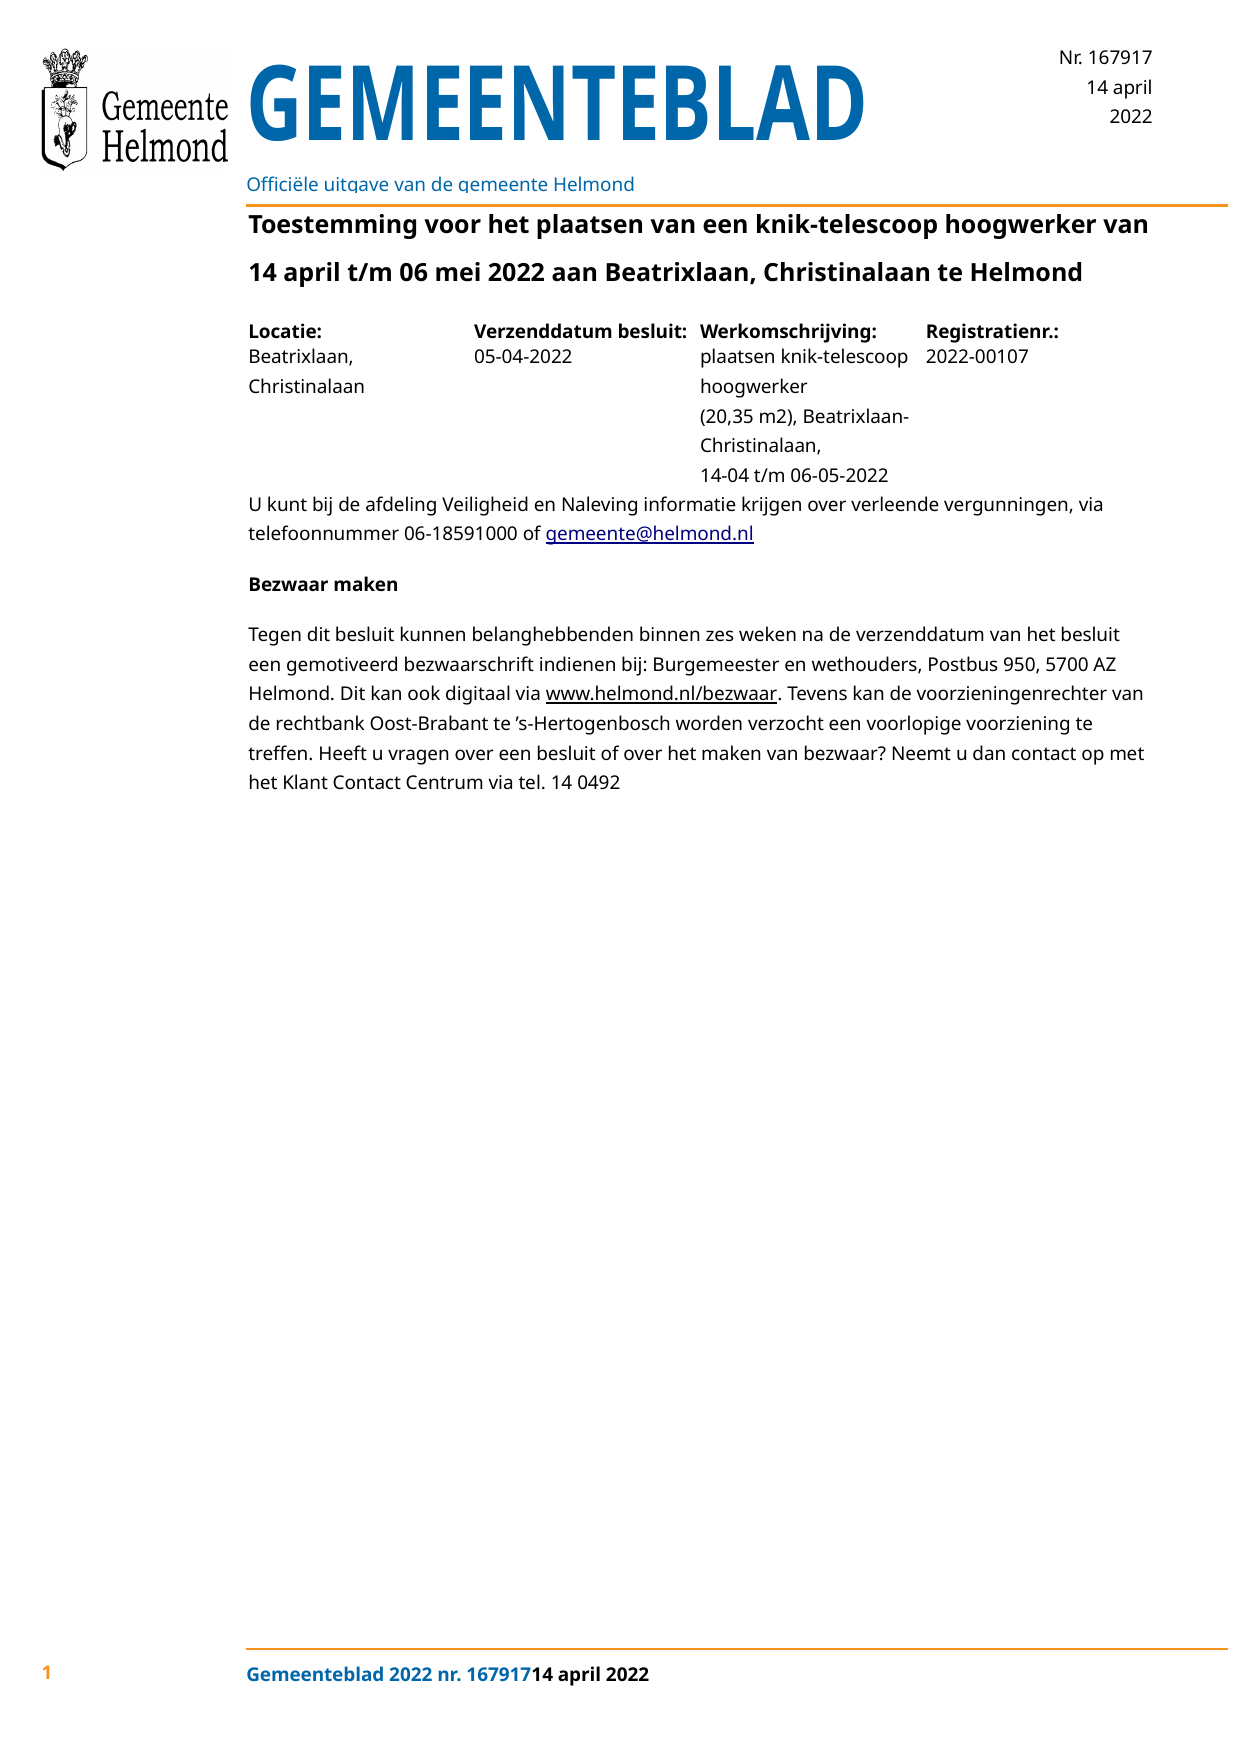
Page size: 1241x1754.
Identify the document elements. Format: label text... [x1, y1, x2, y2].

table_cell 05-04-2022 [474, 344, 700, 488]
table_header Registratienr.: [926, 318, 1152, 344]
text Toestemming voor het plaatsen van een knik-telescoop hoogwerker van 14 april t/m 06 mei 2022 aan Beatrixlaan, Christinalaan te Helmond [248, 207, 1152, 288]
text U kunt bij de afdeling Veiligheid en Naleving informatie krijgen over verleende vergunningen, via telefoonnummer 06-18591000 of gemeente@helmond.nl [248, 491, 1152, 546]
table_cell Beatrixlaan, Christinalaan [248, 344, 474, 488]
text Bezwaar maken [248, 571, 1152, 597]
text Tegen dit besluit kunnen belanghebbenden binnen zes weken na de verzenddatum van het besluit een gemotiveerd bezwaarschrift indienen bij: Burgemeester en wethouders, Postbus 950, 5700 AZ Helmond. Dit kan ook digitaal via www.helmond.nl/bezwaar. Tevens kan de voorzieningenrechter van de rechtbank Oost-Brabant te ’s-Hertogenbosch worden verzocht een voorlopige voorziening te treffen. Heeft u vragen over een besluit of over het maken van bezwaar? Neemt u dan contact op met het Klant Contact Centrum via tel. 14 0492 [248, 621, 1152, 795]
table_header Locatie: [248, 318, 474, 344]
table_cell plaatsen knik-telescoop hoogwerker (20,35 m2), Beatrixlaan-Christinalaan, 14-04 t/m 06-05-2022 [700, 344, 926, 488]
picture [41, 47, 231, 172]
table_cell 2022-00107 [926, 344, 1152, 488]
table_header Werkomschrijving: [700, 318, 926, 344]
table_header Verzenddatum besluit: [474, 318, 700, 344]
